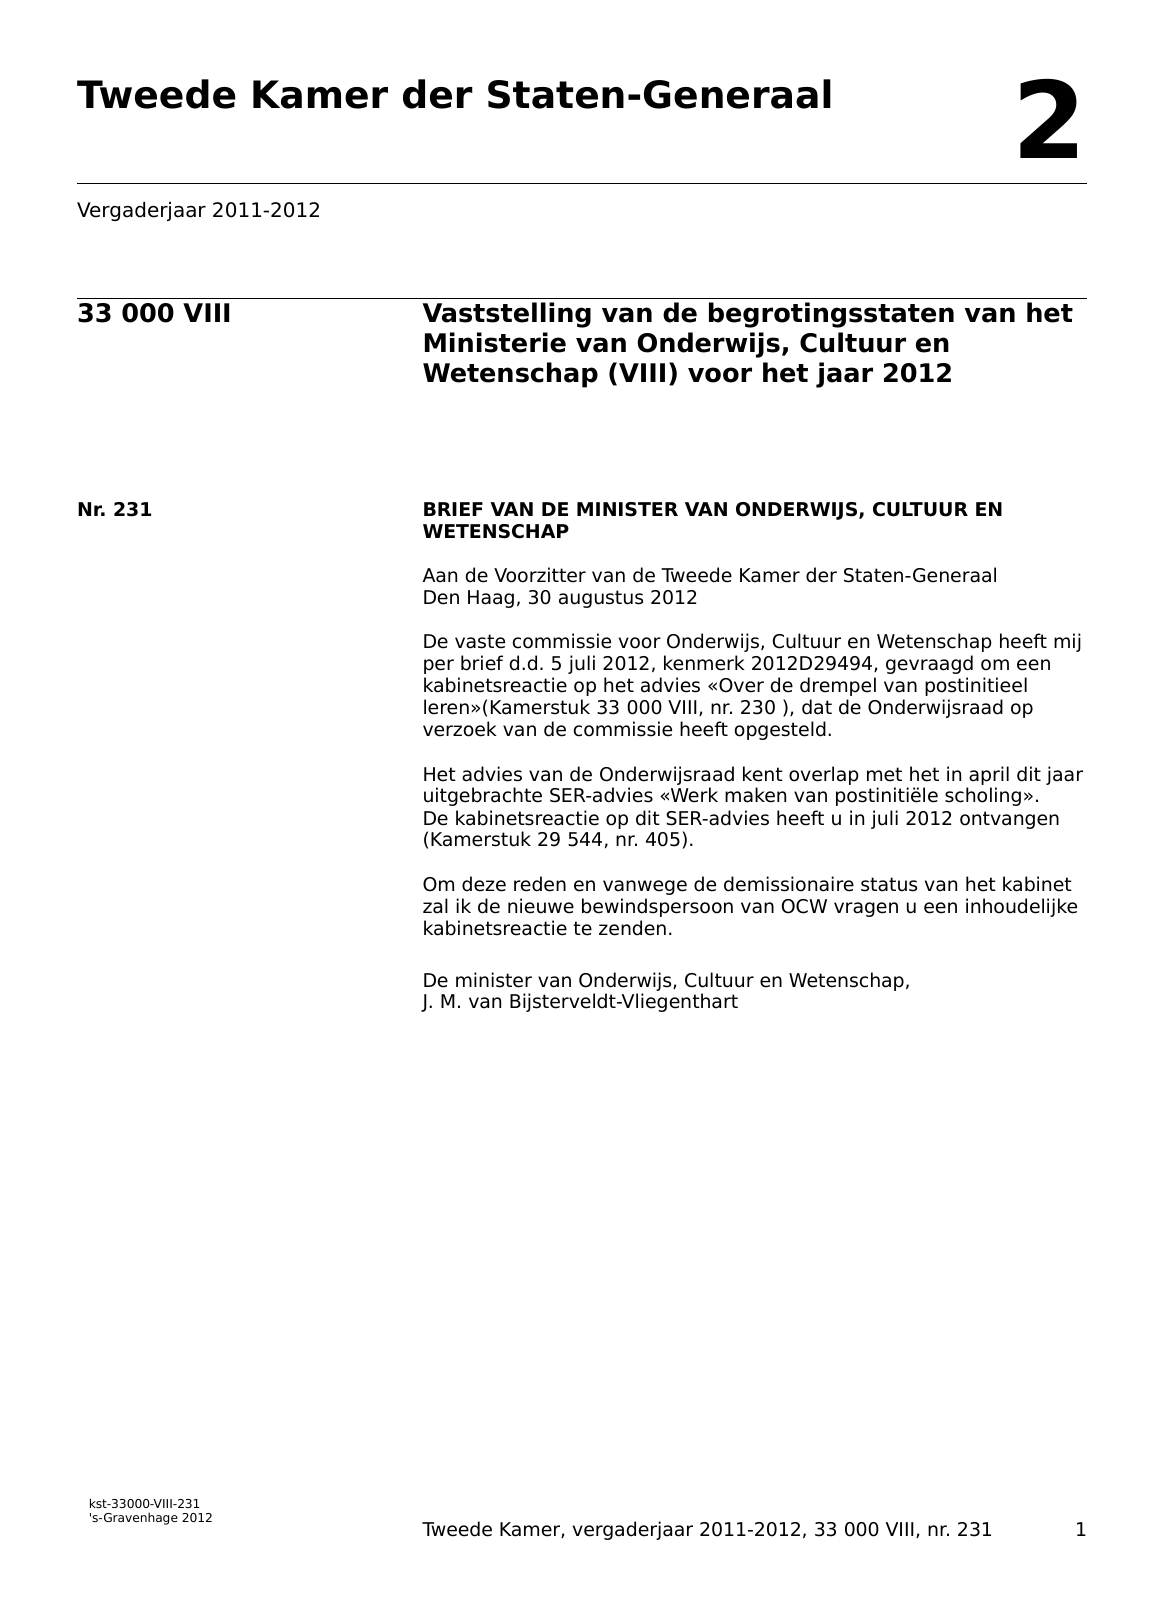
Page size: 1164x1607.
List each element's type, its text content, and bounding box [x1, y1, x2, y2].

text kst-33000-VIII-231 [88, 1497, 323, 1511]
text Den Haag, 30 augustus 2012 [422, 587, 1087, 609]
text 's-Gravenhage 2012 [88, 1511, 323, 1525]
subtitle 33 000 VIII Vaststelling van de begrotingsstaten van het Ministerie van Onderwijs, Cultuur en Wetenschap (VIII) voor het jaar 2012 [77, 299, 1087, 388]
text De kabinetsreactie op dit SER-advies heeft u in juli 2012 ontvangen (Kamerstuk 29 544, nr. 405). [422, 807, 1087, 851]
text Aan de Voorzitter van de Tweede Kamer der Staten-Generaal [422, 565, 1087, 587]
table_header Tweede Kamer der Staten-Generaal [77, 59, 886, 183]
text Het advies van de Onderwijsraad kent overlap met het in april dit jaar uitgebrachte SER-advies «Werk maken van postinitiële scholing». [422, 763, 1087, 807]
text Om deze reden en vanwege de demissionaire status van het kabinet zal ik de nieuwe bewindspersoon van OCW vragen u een inhoudelijke kabinetsreactie te zenden. [422, 873, 1087, 939]
subtitle Nr. 231 BRIEF VAN DE MINISTER VAN ONDERWIJS, CULTUUR EN WETENSCHAP [77, 499, 1087, 543]
text De vaste commissie voor Onderwijs, Cultuur en Wetenschap heeft mij per brief d.d. 5 juli 2012, kenmerk 2012D29494, gevraagd om een kabinetsreactie op het advies «Over de drempel van postinitieel leren»(Kamerstuk 33 000 VIII, nr. 230 ), dat de Onderwijsraad op verzoek van de commissie heeft opgesteld. [422, 631, 1087, 741]
table_cell Vergaderjaar 2011-2012 [77, 184, 1087, 298]
text De minister van Onderwijs, Cultuur en Wetenschap, J. M. van Bijsterveldt-Vliegenthart [422, 969, 1087, 1013]
table_header 2 [886, 59, 1087, 183]
